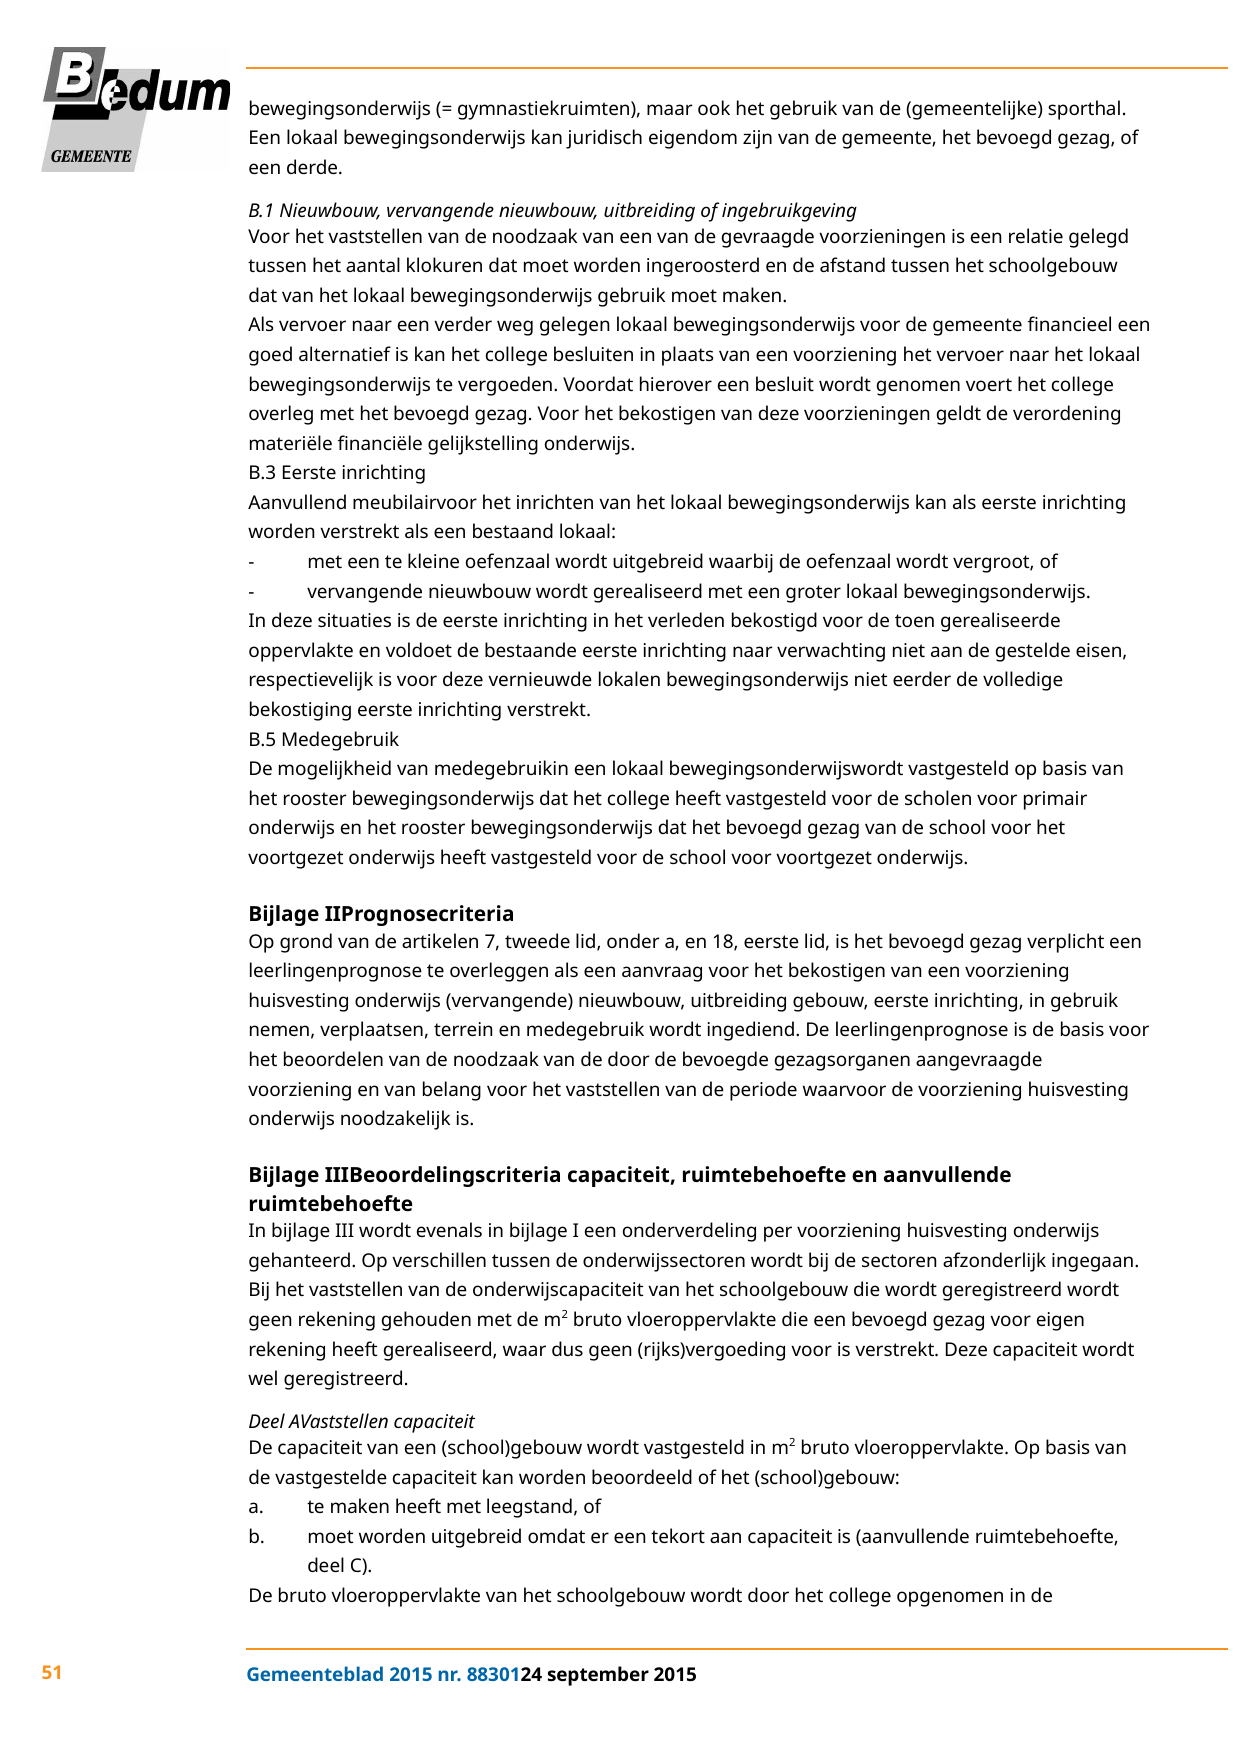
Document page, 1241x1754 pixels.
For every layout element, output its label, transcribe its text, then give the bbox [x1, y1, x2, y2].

list met een te kleine oefenzaal wordt uitgebreid waarbij de oefenzaal wordt vergroot, of [248, 548, 1152, 574]
text Voor het vaststellen van de noodzaak van een van de gevraagde voorzieningen is een relatie gelegd tussen het aantal klokuren dat moet worden ingeroosterd en de afstand tussen het schoolgebouw dat van het lokaal bewegingsonderwijs gebruik moet maken. [248, 223, 1152, 308]
list te maken heeft met leegstand, of [248, 1493, 1152, 1519]
text In deze situaties is de eerste inrichting in het verleden bekostigd voor de toen gerealiseerde oppervlakte en voldoet de bestaande eerste inrichting naar verwachting niet aan de gestelde eisen, respectievelijk is voor deze vernieuwde lokalen bewegingsonderwijs niet eerder de volledige bekostiging eerste inrichting verstrekt. [248, 607, 1152, 722]
list moet worden uitgebreid omdat er een tekort aan capaciteit is (aanvullende ruimtebehoefte, deel C). [248, 1523, 1152, 1578]
picture [41, 47, 231, 172]
text bewegingsonderwijs (= gymnastiekruimten), maar ook het gebruik van de (gemeentelijke) sporthal. Een lokaal bewegingsonderwijs kan juridisch eigendom zijn van de gemeente, het bevoegd gezag, of een derde. [248, 95, 1152, 180]
text Deel AVaststellen capaciteit [248, 1408, 1152, 1434]
text B.1 Nieuwbouw, vervangende nieuwbouw, uitbreiding of ingebruikgeving [248, 197, 1152, 223]
text B.5 Medegebruik [248, 726, 1152, 751]
text Op grond van de artikelen 7, tweede lid, onder a, en 18, eerste lid, is het bevoegd gezag verplicht een leerlingenprognose te overleggen als een aanvraag voor het bekostigen van een voorziening huisvesting onderwijs (vervangende) nieuwbouw, uitbreiding gebouw, eerste inrichting, in gebruik nemen, verplaatsen, terrein en medegebruik wordt ingediend. De leerlingenprognose is de basis voor het beoordelen van de noodzaak van de door de bevoegde gezagsorganen aangevraagde voorziening en van belang voor het vaststellen van de periode waarvoor de voorziening huisvesting onderwijs noodzakelijk is. [248, 928, 1152, 1131]
text Bij het vaststellen van de onderwijscapaciteit van het schoolgebouw die wordt geregistreerd wordt geen rekening gehouden met de m2 bruto vloeroppervlakte die een bevoegd gezag voor eigen rekening heeft gerealiseerd, waar dus geen (rijks)vergoeding voor is verstrekt. Deze capaciteit wordt wel geregistreerd. [248, 1277, 1152, 1391]
text B.3 Eerste inrichting [248, 459, 1152, 485]
text De bruto vloeroppervlakte van het schoolgebouw wordt door het college opgenomen in de [248, 1582, 1152, 1608]
text In bijlage III wordt evenals in bijlage I een onderverdeling per voorziening huisvesting onderwijs gehanteerd. Op verschillen tussen de onderwijssectoren wordt bij de sectoren afzonderlijk ingegaan. [248, 1217, 1152, 1273]
text Aanvullend meubilairvoor het inrichten van het lokaal bewegingsonderwijs kan als eerste inrichting worden verstrekt als een bestaand lokaal: [248, 489, 1152, 544]
text Bijlage IIPrognosecriteria [248, 899, 1152, 928]
text Bijlage IIIBeoordelingscriteria capaciteit, ruimtebehoefte en aanvullende ruimtebehoefte [248, 1161, 1152, 1217]
text De capaciteit van een (school)gebouw wordt vastgesteld in m2 bruto vloeroppervlakte. Op basis van de vastgestelde capaciteit kan worden beoordeeld of het (school)gebouw: [248, 1434, 1152, 1489]
text Als vervoer naar een verder weg gelegen lokaal bewegingsonderwijs voor de gemeente financieel een goed alternatief is kan het college besluiten in plaats van een voorziening het vervoer naar het lokaal bewegingsonderwijs te vergoeden. Voordat hierover een besluit wordt genomen voert het college overleg met het bevoegd gezag. Voor het bekostigen van deze voorzieningen geldt de verordening materiële financiële gelijkstelling onderwijs. [248, 312, 1152, 456]
text De mogelijkheid van medegebruikin een lokaal bewegingsonderwijswordt vastgesteld op basis van het rooster bewegingsonderwijs dat het college heeft vastgesteld voor de scholen voor primair onderwijs en het rooster bewegingsonderwijs dat het bevoegd gezag van de school voor het voortgezet onderwijs heeft vastgesteld voor de school voor voortgezet onderwijs. [248, 755, 1152, 870]
list vervangende nieuwbouw wordt gerealiseerd met een groter lokaal bewegingsonderwijs. [248, 578, 1152, 603]
